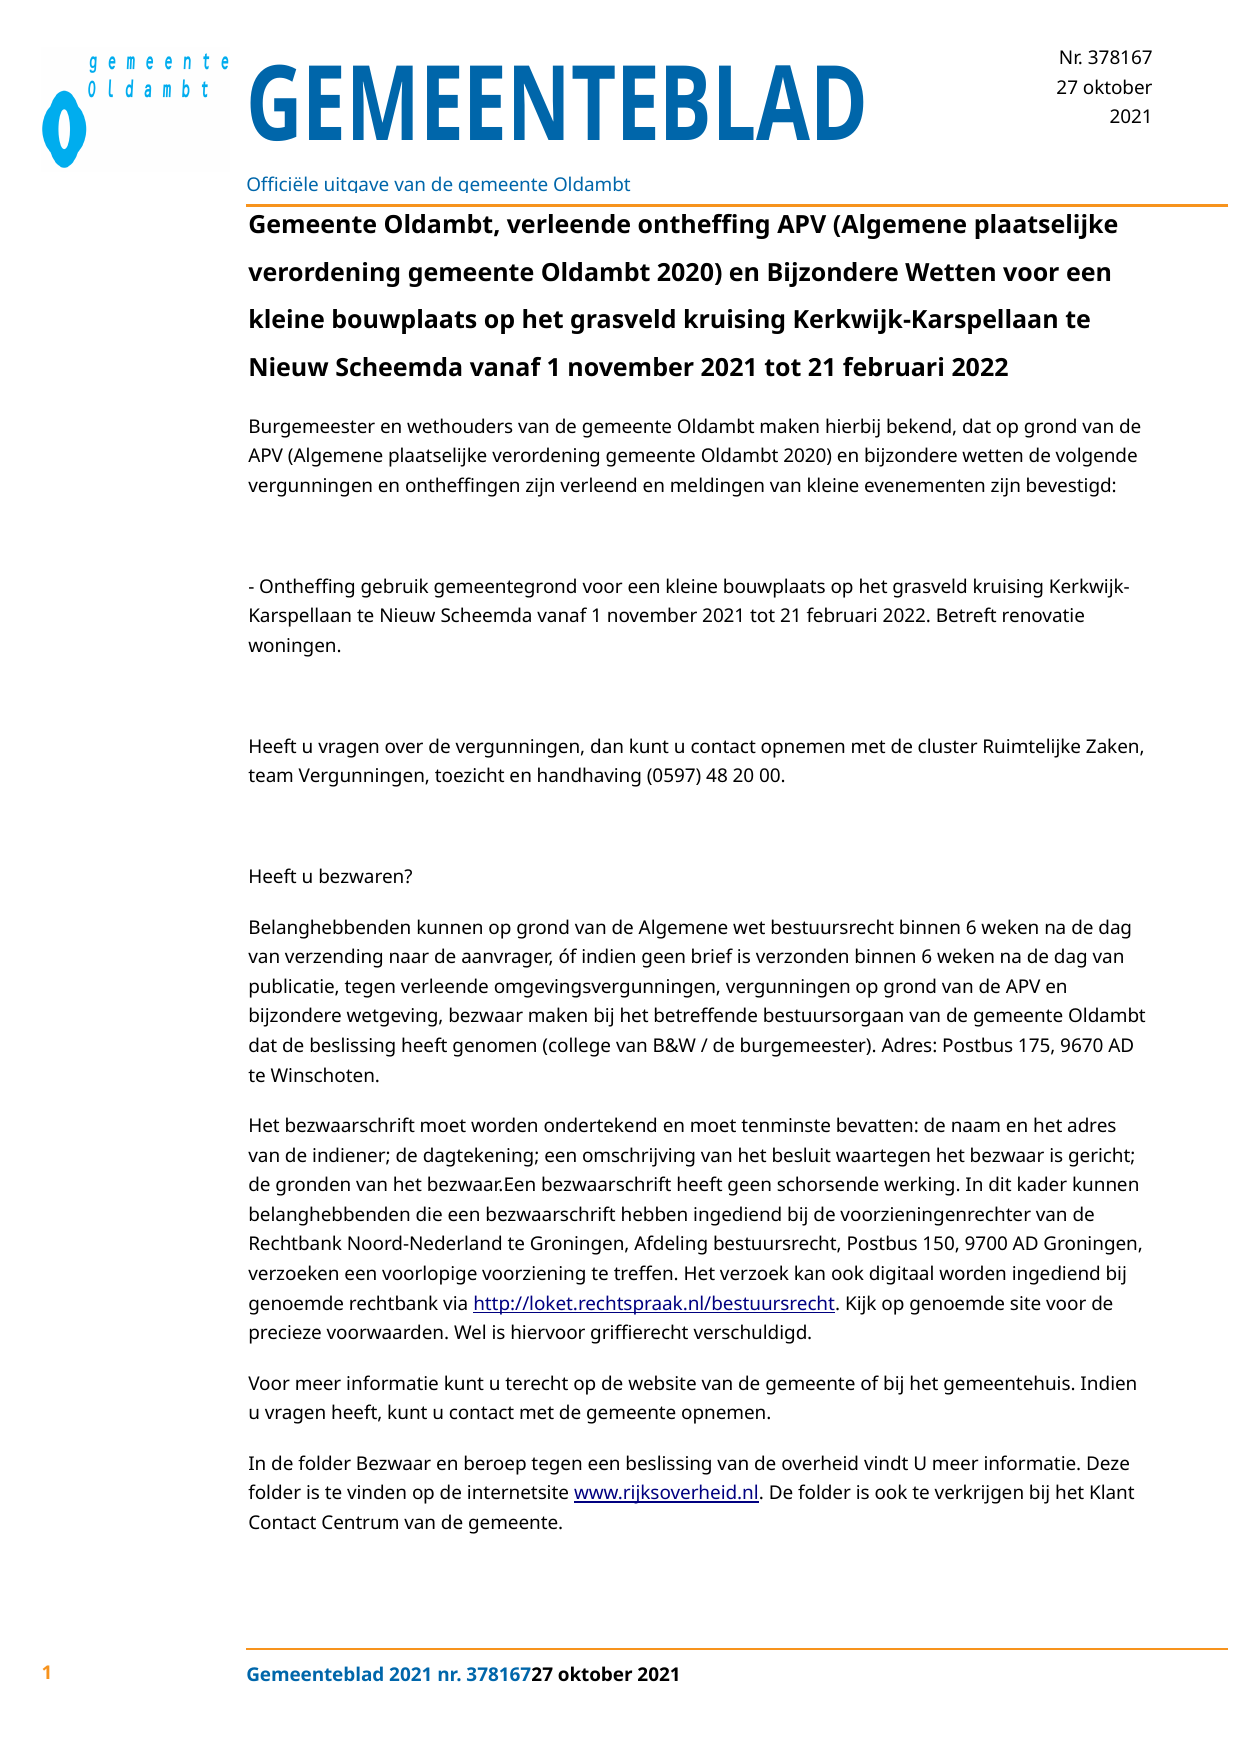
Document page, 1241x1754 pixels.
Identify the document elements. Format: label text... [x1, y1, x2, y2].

text Heeft u vragen over de vergunningen, dan kunt u contact opnemen met de cluster Ruimtelijke Zaken, team Vergunningen, toezicht en handhaving (0597) 48 20 00. [248, 733, 1152, 788]
text Heeft u bezwaren? [248, 863, 1152, 889]
text - Ontheffing gebruik gemeentegrond voor een kleine bouwplaats op het grasveld kruising Kerkwijk-Karspellaan te Nieuw Scheemda vanaf 1 november 2021 tot 21 februari 2022. Betreft renovatie woningen. [248, 573, 1152, 658]
text Voor meer informatie kunt u terecht op de website van de gemeente of bij het gemeentehuis. Indien u vragen heeft, kunt u contact met de gemeente opnemen. [248, 1370, 1152, 1425]
text Het bezwaarschrift moet worden ondertekend en moet tenminste bevatten: de naam en het adres van de indiener; de dagtekening; een omschrijving van het besluit waartegen het bezwaar is gericht; de gronden van het bezwaar.Een bezwaarschrift heeft geen schorsende werking. In dit kader kunnen belanghebbenden die een bezwaarschrift hebben ingediend bij de voorzieningenrechter van de Rechtbank Noord-Nederland te Groningen, Afdeling bestuursrecht, Postbus 150, 9700 AD Groningen, verzoeken een voorlopige voorziening te treffen. Het verzoek kan ook digitaal worden ingediend bij genoemde rechtbank via http://loket.rechtspraak.nl/bestuursrecht. Kijk op genoemde site voor de precieze voorwaarden. Wel is hiervoor griffierecht verschuldigd. [248, 1112, 1152, 1345]
text Burgemeester en wethouders van de gemeente Oldambt maken hierbij bekend, dat op grond van de APV (Algemene plaatselijke verordening gemeente Oldambt 2020) en bijzondere wetten de volgende vergunningen en ontheffingen zijn verleend en meldingen van kleine evenementen zijn bevestigd: [248, 413, 1152, 498]
text Gemeente Oldambt, verleende ontheffing APV (Algemene plaatselijke verordening gemeente Oldambt 2020) en Bijzondere Wetten voor een kleine bouwplaats op het grasveld kruising Kerkwijk-Karspellaan te Nieuw Scheemda vanaf 1 november 2021 tot 21 februari 2022 [248, 207, 1152, 384]
text Belanghebbenden kunnen op grond van de Algemene wet bestuursrecht binnen 6 weken na de dag van verzending naar de aanvrager, óf indien geen brief is verzonden binnen 6 weken na de dag van publicatie, tegen verleende omgevingsvergunningen, vergunningen op grond van de APV en bijzondere wetgeving, bezwaar maken bij het betreffende bestuursorgaan van de gemeente Oldambt dat de beslissing heeft genomen (college van B&W / de burgemeester). Adres: Postbus 175, 9670 AD te Winschoten. [248, 914, 1152, 1088]
text In de folder Bezwaar en beroep tegen een beslissing van de overheid vindt U meer informatie. Deze folder is te vinden op de internetsite www.rijksoverheid.nl. De folder is ook te verkrijgen bij het Klant Contact Centrum van de gemeente. [248, 1450, 1152, 1535]
picture [41, 47, 231, 172]
